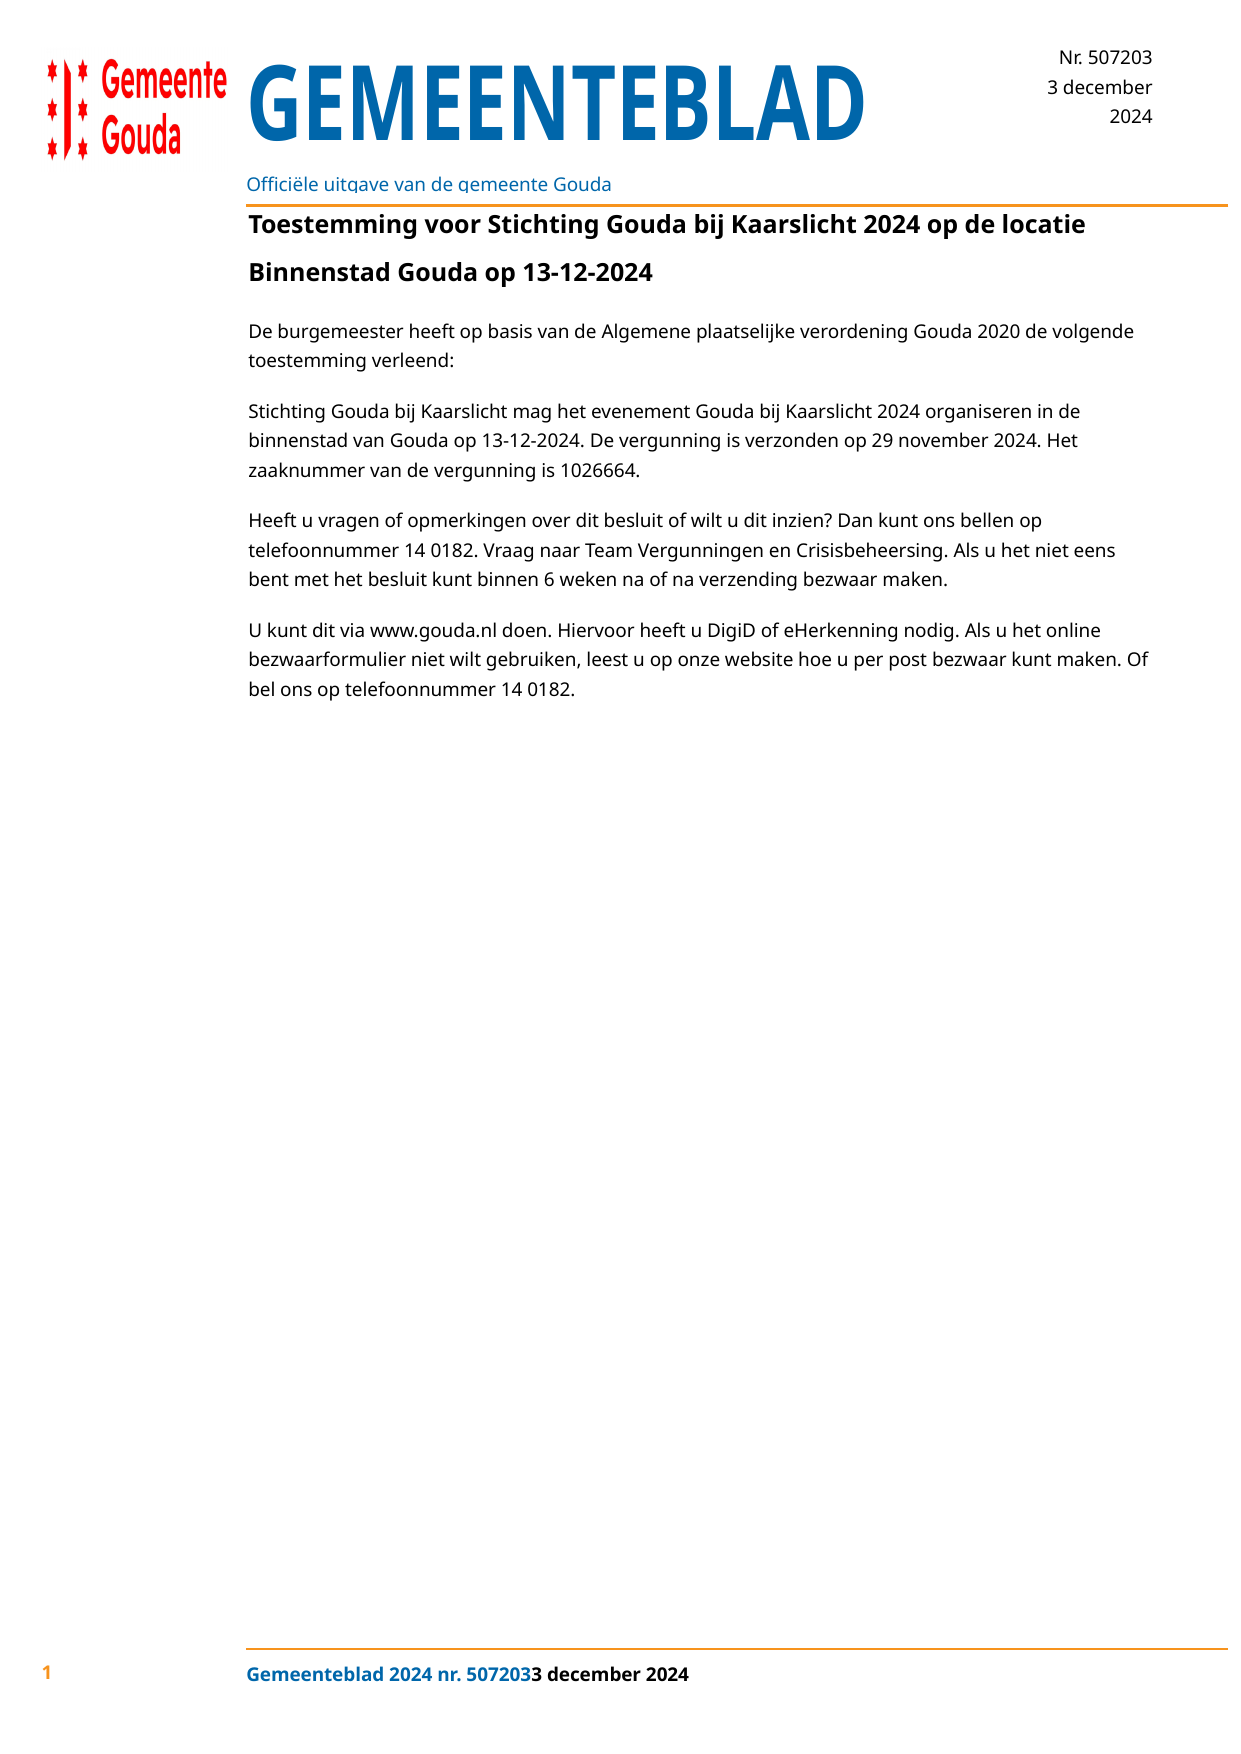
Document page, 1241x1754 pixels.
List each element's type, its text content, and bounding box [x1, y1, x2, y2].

text Stichting Gouda bij Kaarslicht mag het evenement Gouda bij Kaarslicht 2024 organiseren in de binnenstad van Gouda op 13-12-2024. De vergunning is verzonden op 29 november 2024. Het zaaknummer van de vergunning is 1026664. [248, 398, 1152, 483]
text U kunt dit via www.gouda.nl doen. Hiervoor heeft u DigiD of eHerkenning nodig. Als u het online bezwaarformulier niet wilt gebruiken, leest u op onze website hoe u per post bezwaar kunt maken. Of bel ons op telefoonnummer 14 0182. [248, 617, 1152, 702]
text De burgemeester heeft op basis van de Algemene plaatselijke verordening Gouda 2020 de volgende toestemming verleend: [248, 318, 1152, 373]
text Toestemming voor Stichting Gouda bij Kaarslicht 2024 op de locatie Binnenstad Gouda op 13-12-2024 [248, 207, 1152, 288]
text Heeft u vragen of opmerkingen over dit besluit of wilt u dit inzien? Dan kunt ons bellen op telefoonnummer 14 0182. Vraag naar Team Vergunningen en Crisisbeheersing. Als u het niet eens bent met het besluit kunt binnen 6 weken na of na verzending bezwaar maken. [248, 507, 1152, 592]
picture [41, 47, 231, 172]
